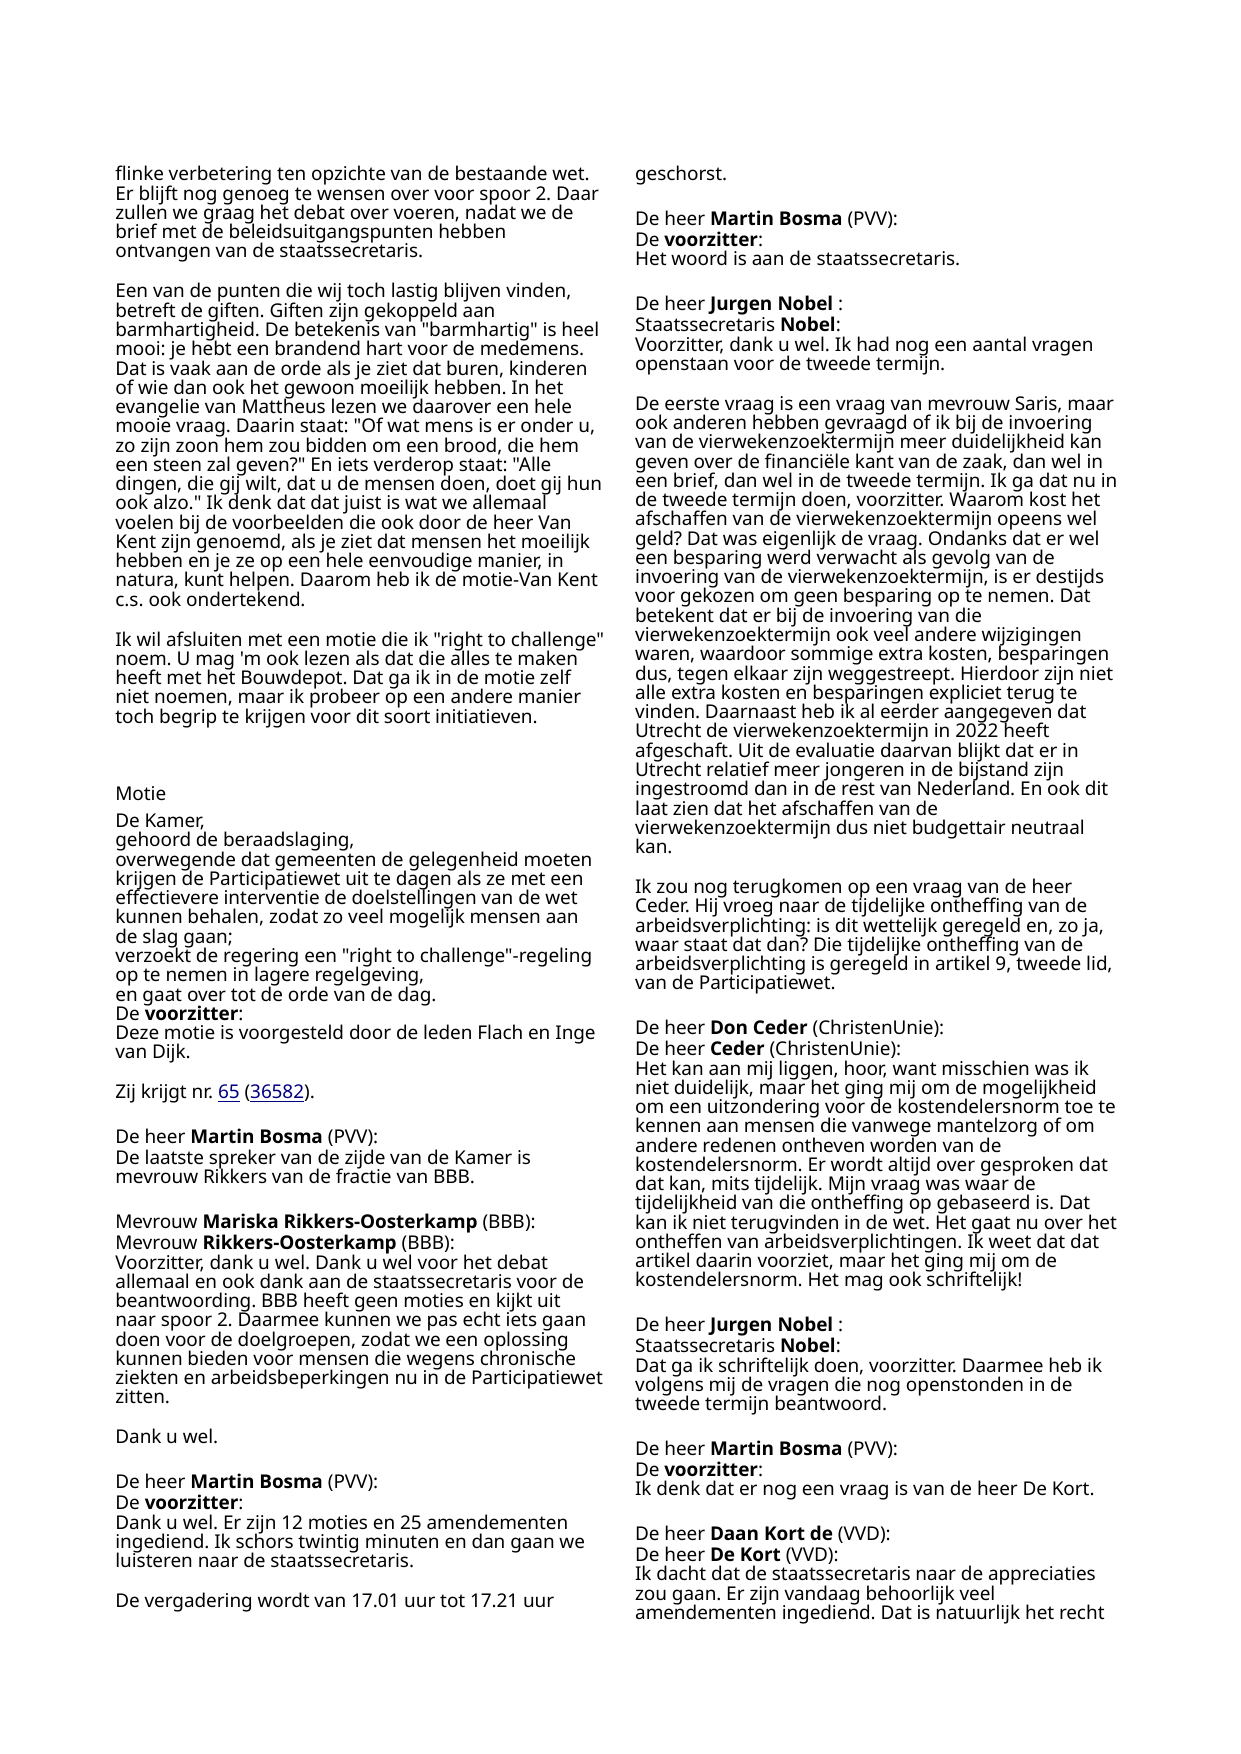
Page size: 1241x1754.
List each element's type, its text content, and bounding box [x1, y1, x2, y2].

text De heer Daan Kort de (VVD): [635, 1520, 1125, 1546]
text De heer Martin Bosma (PVV): [115, 1123, 605, 1149]
text De Kamer, [115, 812, 605, 831]
text Dat ga ik schriftelijk doen, voorzitter. Daarmee heb ik volgens mij de vragen die nog openstonden in de tweede termijn beantwoord. [635, 1357, 1125, 1414]
text geschorst. [635, 165, 1125, 184]
text Voorzitter, dank u wel. Dank u wel voor het debat allemaal en ook dank aan de staatssecretaris voor de beantwoording. BBB heeft geen moties en kijkt uit naar spoor 2. Daarmee kunnen we pas echt iets gaan doen voor de doelgroepen, zodat we een oplossing kunnen bieden voor mensen die wegens chronische ziekten en arbeidsbeperkingen nu in de Participatiewet zitten. [115, 1254, 605, 1408]
text De heer Don Ceder (ChristenUnie): [635, 1014, 1125, 1040]
text Mevrouw Rikkers-Oosterkamp (BBB): [115, 1234, 605, 1254]
text Een van de punten die wij toch lastig blijven vinden, betreft de giften. Giften zijn gekoppeld aan barmhartigheid. De betekenis van "barmhartig" is heel mooi: je hebt een brandend hart voor de medemens. Dat is vaak aan de orde als je ziet dat buren, kinderen of wie dan ook het gewoon moeilijk hebben. In het evangelie van Mattheus lezen we daarover een hele mooie vraag. Daarin staat: "Of wat mens is er onder u, zo zijn zoon hem zou bidden om een brood, die hem een steen zal geven?" En iets verderop staat: "Alle dingen, die gij wilt, dat u de mensen doen, doet gij hun ook alzo." Ik denk dat dat juist is wat we allemaal voelen bij de voorbeelden die ook door de heer Van Kent zijn genoemd, als je ziet dat mensen het moeilijk hebben en je ze op een hele eenvoudige manier, in natura, kunt helpen. Daarom heb ik de motie-Van Kent c.s. ook ondertekend. [115, 282, 605, 610]
text De heer Martin Bosma (PVV): [635, 1435, 1125, 1461]
text Ik wil afsluiten met een motie die ik "right to challenge" noem. U mag 'm ook lezen als dat die alles te maken heeft met het Bouwdepot. Dat ga ik in de motie zelf niet noemen, maar ik probeer op een andere manier toch begrip te krijgen voor dit soort initiatieven. [115, 631, 605, 727]
text Het woord is aan de staatssecretaris. [635, 250, 1125, 270]
text De eerste vraag is een vraag van mevrouw Saris, maar ook anderen hebben gevraagd of ik bij de invoering van de vierwekenzoektermijn meer duidelijkheid kan geven over de financiële kant van de zaak, dan wel in een brief, dan wel in de tweede termijn. Ik ga dat nu in de tweede termijn doen, voorzitter. Waarom kost het afschaffen van de vierwekenzoektermijn opeens wel geld? Dat was eigenlijk de vraag. Ondanks dat er wel een besparing werd verwacht als gevolg van de invoering van de vierwekenzoektermijn, is er destijds voor gekozen om geen besparing op te nemen. Dat betekent dat er bij de invoering van die vierwekenzoektermijn ook veel andere wijzigingen waren, waardoor sommige extra kosten, besparingen dus, tegen elkaar zijn weggestreept. Hierdoor zijn niet alle extra kosten en besparingen expliciet terug te vinden. Daarnaast heb ik al eerder aangegeven dat Utrecht de vierwekenzoektermijn in 2022 heeft afgeschaft. Uit de evaluatie daarvan blijkt dat er in Utrecht relatief meer jongeren in de bijstand zijn ingestroomd dan in de rest van Nederland. En ook dit laat zien dat het afschaffen van de vierwekenzoektermijn dus niet budgettair neutraal kan. [635, 395, 1125, 857]
text De laatste spreker van de zijde van de Kamer is mevrouw Rikkers van de fractie van BBB. [115, 1149, 605, 1188]
text De heer Jurgen Nobel : [635, 291, 1125, 316]
text Mevrouw Mariska Rikkers-Oosterkamp (BBB): [115, 1209, 605, 1234]
text De voorzitter: [635, 1461, 1125, 1480]
text overwegende dat gemeenten de gelegenheid moeten krijgen de Participatiewet uit te dagen als ze met een effectievere interventie de doelstellingen van de wet kunnen behalen, zodat zo veel mogelijk mensen aan de slag gaan; [115, 851, 605, 947]
text De heer Martin Bosma (PVV): [115, 1469, 605, 1494]
text Staatssecretaris Nobel: [635, 316, 1125, 336]
text Ik denk dat er nog een vraag is van de heer De Kort. [635, 1480, 1125, 1499]
text De heer Ceder (ChristenUnie): [635, 1040, 1125, 1059]
text flinke verbetering ten opzichte van de bestaande wet. Er blijft nog genoeg te wensen over voor spoor 2. Daar zullen we graag het debat over voeren, nadat we de brief met de beleidsuitgangspunten hebben ontvangen van de staatssecretaris. [115, 165, 605, 262]
text Motie [115, 781, 605, 806]
text De voorzitter: [635, 231, 1125, 250]
text De vergadering wordt van 17.01 uur tot 17.21 uur [115, 1592, 605, 1612]
text gehoord de beraadslaging, [115, 831, 605, 851]
text Voorzitter, dank u wel. Ik had nog een aantal vragen openstaan voor de tweede termijn. [635, 336, 1125, 374]
text Staatssecretaris Nobel: [635, 1337, 1125, 1357]
text Het kan aan mij liggen, hoor, want misschien was ik niet duidelijk, maar het ging mij om de mogelijkheid om een uitzondering voor de kostendelersnorm toe te kennen aan mensen die vanwege mantelzorg of om andere redenen ontheven worden van de kostendelersnorm. Er wordt altijd over gesproken dat dat kan, mits tijdelijk. Mijn vraag was waar de tijdelijkheid van die ontheffing op gebaseerd is. Dat kan ik niet terugvinden in de wet. Het gaat nu over het ontheffen van arbeidsverplichtingen. Ik weet dat dat artikel daarin voorziet, maar het ging mij om de kostendelersnorm. Het mag ook schriftelijk! [635, 1059, 1125, 1291]
text De heer Martin Bosma (PVV): [635, 205, 1125, 231]
text Deze motie is voorgesteld door de leden Flach en Inge van Dijk. [115, 1024, 605, 1063]
text Zij krijgt nr. 65 (36582). [115, 1083, 605, 1103]
text De voorzitter: [115, 1494, 605, 1514]
text De heer De Kort (VVD): [635, 1546, 1125, 1565]
text Ik dacht dat de staatssecretaris naar de appreciaties zou gaan. Er zijn vandaag behoorlijk veel amendementen ingediend. Dat is natuurlijk het recht [635, 1565, 1125, 1623]
text Ik zou nog terugkomen op een vraag van de heer Ceder. Hij vroeg naar de tijdelijke ontheffing van de arbeidsverplichting: is dit wettelijk geregeld en, zo ja, waar staat dat dan? Die tijdelijke ontheffing van de arbeidsverplichting is geregeld in artikel 9, tweede lid, van de Participatiewet. [635, 878, 1125, 994]
text De voorzitter: [115, 1005, 605, 1024]
text Dank u wel. Er zijn 12 moties en 25 amendementen ingediend. Ik schors twintig minuten en dan gaan we luisteren naar de staatssecretaris. [115, 1514, 605, 1571]
text De heer Jurgen Nobel : [635, 1312, 1125, 1337]
text Dank u wel. [115, 1428, 605, 1448]
text verzoekt de regering een "right to challenge"-regeling op te nemen in lagere regelgeving, [115, 947, 605, 986]
text en gaat over tot de orde van de dag. [115, 986, 605, 1005]
